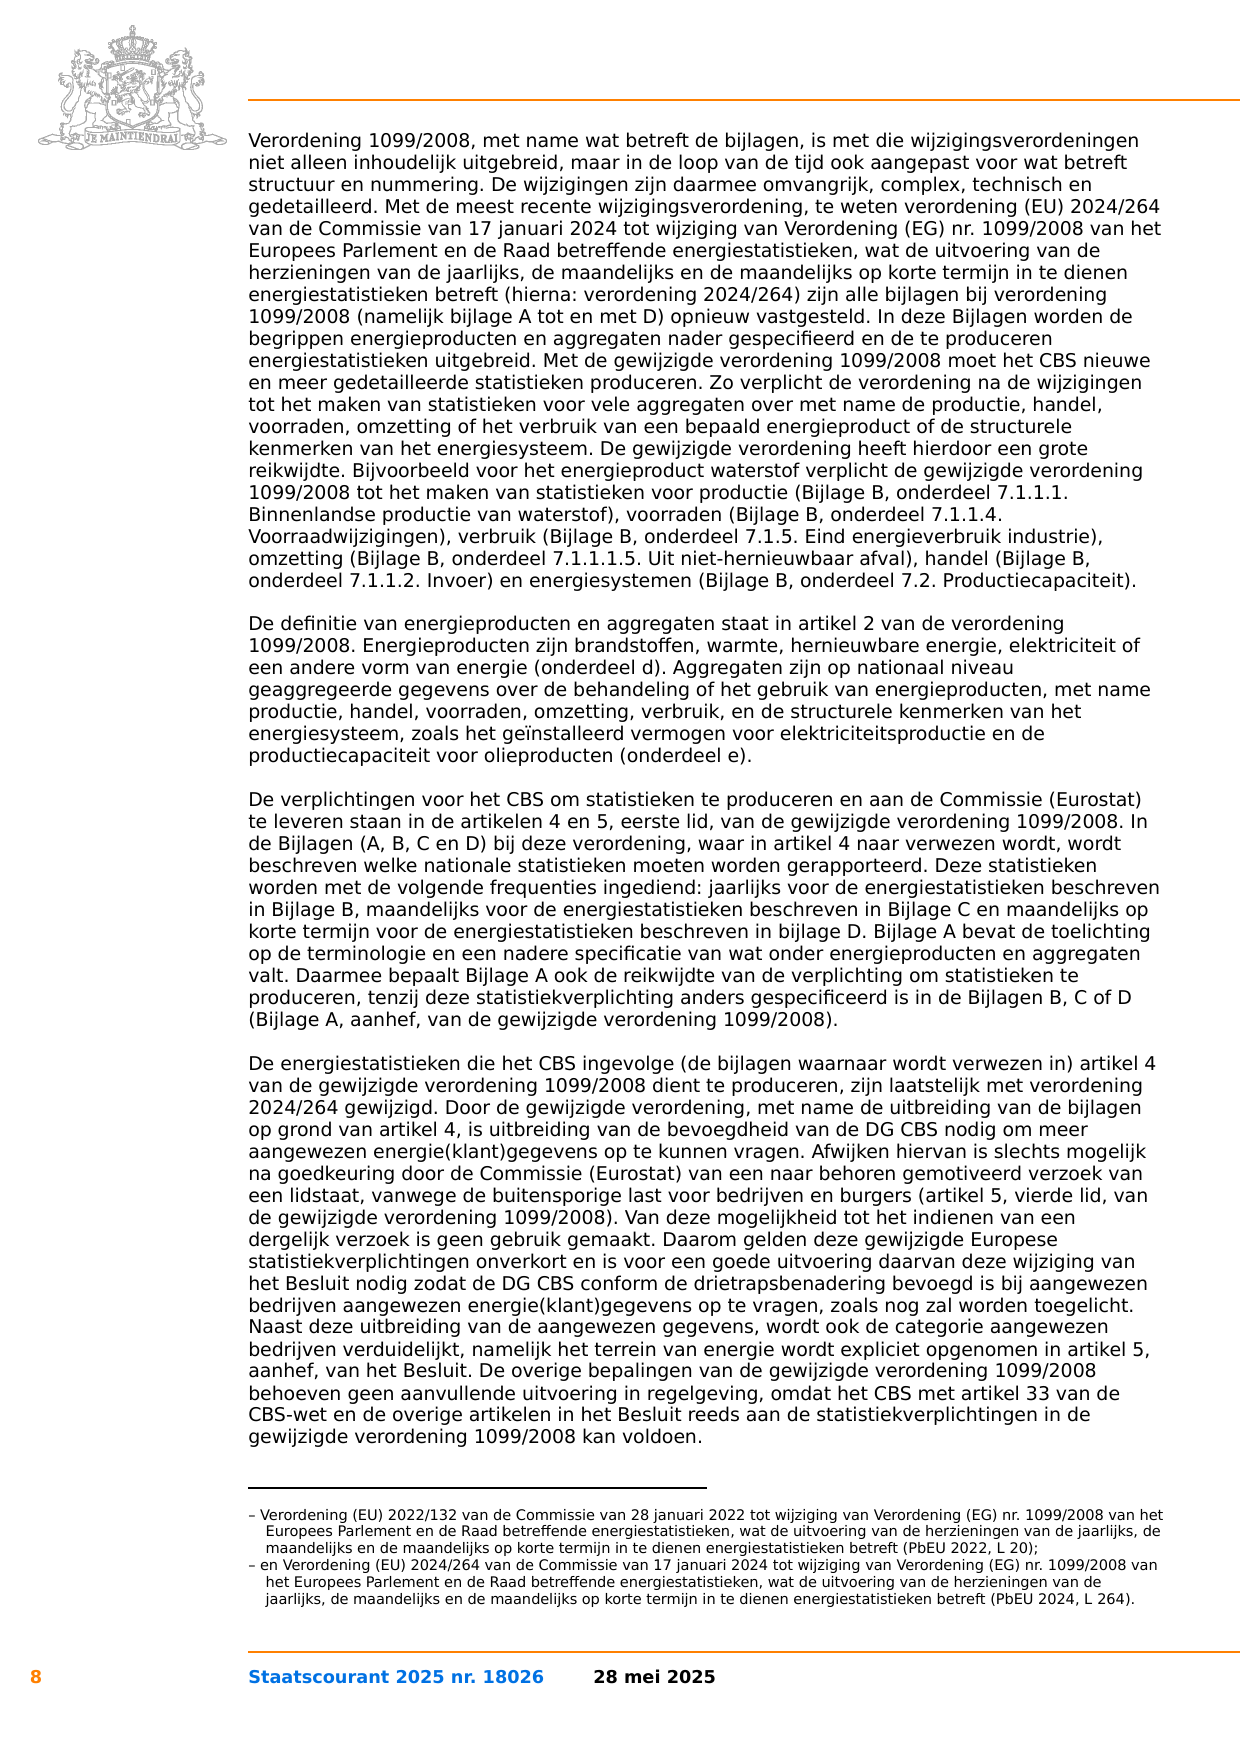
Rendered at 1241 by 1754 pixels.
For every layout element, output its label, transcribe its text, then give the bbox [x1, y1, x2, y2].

text De definitie van energieproducten en aggregaten staat in artikel 2 van de verordening 1099/2008. Energieproducten zijn brandstoffen, warmte, hernieuwbare energie, elektriciteit of een andere vorm van energie (onderdeel d). Aggregaten zijn op nationaal niveau geaggregeerde gegevens over de behandeling of het gebruik van energieproducten, met name productie, handel, voorraden, omzetting, verbruik, en de structurele kenmerken van het energiesysteem, zoals het geïnstalleerd vermogen voor elektriciteitsproductie en de productiecapaciteit voor olieproducten (onderdeel e). [248, 613, 1163, 767]
text – en Verordening (EU) 2024/264 van de Commissie van 17 januari 2024 tot wijziging van Verordening (EG) nr. 1099/2008 van het Europees Parlement en de Raad betreffende energiestatistieken, wat de uitvoering van de herzieningen van de jaarlijks, de maandelijks en de maandelijks op korte termijn in te dienen energiestatistieken betreft (PbEU 2024, L 264). [248, 1557, 1163, 1608]
picture [38, 25, 227, 150]
text De verplichtingen voor het CBS om statistieken te produceren en aan de Commissie (Eurostat) te leveren staan in de artikelen 4 en 5, eerste lid, van de gewijzigde verordening 1099/2008. In de Bijlagen (A, B, C en D) bij deze verordening, waar in artikel 4 naar verwezen wordt, wordt beschreven welke nationale statistieken moeten worden gerapporteerd. Deze statistieken worden met de volgende frequenties ingediend: jaarlijks voor de energiestatistieken beschreven in Bijlage B, maandelijks voor de energiestatistieken beschreven in Bijlage C en maandelijks op korte termijn voor de energiestatistieken beschreven in bijlage D. Bijlage A bevat de toelichting op de terminologie en een nadere specificatie van wat onder energieproducten en aggregaten valt. Daarmee bepaalt Bijlage A ook de reikwijdte van de verplichting om statistieken te produceren, tenzij deze statistiekverplichting anders gespecificeerd is in de Bijlagen B, C of D (Bijlage A, aanhef, van de gewijzigde verordening 1099/2008). [248, 789, 1163, 1031]
text Verordening 1099/2008, met name wat betreft de bijlagen, is met die wijzigingsverordeningen niet alleen inhoudelijk uitgebreid, maar in de loop van de tijd ook aangepast voor wat betreft structuur en nummering. De wijzigingen zijn daarmee omvangrijk, complex, technisch en gedetailleerd. Met de meest recente wijzigingsverordening, te weten verordening (EU) 2024/264 van de Commissie van 17 januari 2024 tot wijziging van Verordening (EG) nr. 1099/2008 van het Europees Parlement en de Raad betreffende energiestatistieken, wat de uitvoering van de herzieningen van de jaarlijks, de maandelijks en de maandelijks op korte termijn in te dienen energiestatistieken betreft (hierna: verordening 2024/264) zijn alle bijlagen bij verordening 1099/2008 (namelijk bijlage A tot en met D) opnieuw vastgesteld. In deze Bijlagen worden de begrippen energieproducten en aggregaten nader gespecifieerd en de te produceren energiestatistieken uitgebreid. Met de gewijzigde verordening 1099/2008 moet het CBS nieuwe en meer gedetailleerde statistieken produceren. Zo verplicht de verordening na de wijzigingen tot het maken van statistieken voor vele aggregaten over met name de productie, handel, voorraden, omzetting of het verbruik van een bepaald energieproduct of de structurele kenmerken van het energiesysteem. De gewijzigde verordening heeft hierdoor een grote reikwijdte. Bijvoorbeeld voor het energieproduct waterstof verplicht de gewijzigde verordening 1099/2008 tot het maken van statistieken voor productie (Bijlage B, onderdeel 7.1.1.1. Binnenlandse productie van waterstof), voorraden (Bijlage B, onderdeel 7.1.1.4. Voorraadwijzigingen), verbruik (Bijlage B, onderdeel 7.1.5. Eind energieverbruik industrie), omzetting (Bijlage B, onderdeel 7.1.1.1.5. Uit niet-hernieuwbaar afval), handel (Bijlage B, onderdeel 7.1.1.2. Invoer) en energiesystemen (Bijlage B, onderdeel 7.2. Productiecapaciteit). [248, 130, 1163, 591]
text – Verordening (EU) 2022/132 van de Commissie van 28 januari 2022 tot wijziging van Verordening (EG) nr. 1099/2008 van het Europees Parlement en de Raad betreffende energiestatistieken, wat de uitvoering van de herzieningen van de jaarlijks, de maandelijks en de maandelijks op korte termijn in te dienen energiestatistieken betreft (PbEU 2022, L 20); [248, 1507, 1163, 1557]
text De energiestatistieken die het CBS ingevolge (de bijlagen waarnaar wordt verwezen in) artikel 4 van de gewijzigde verordening 1099/2008 dient te produceren, zijn laatstelijk met verordening 2024/264 gewijzigd. Door de gewijzigde verordening, met name de uitbreiding van de bijlagen op grond van artikel 4, is uitbreiding van de bevoegdheid van de DG CBS nodig om meer aangewezen energie(klant)gegevens op te kunnen vragen. Afwijken hiervan is slechts mogelijk na goedkeuring door de Commissie (Eurostat) van een naar behoren gemotiveerd verzoek van een lidstaat, vanwege de buitensporige last voor bedrijven en burgers (artikel 5, vierde lid, van de gewijzigde verordening 1099/2008). Van deze mogelijkheid tot het indienen van een dergelijk verzoek is geen gebruik gemaakt. Daarom gelden deze gewijzigde Europese statistiekverplichtingen onverkort en is voor een goede uitvoering daarvan deze wijziging van het Besluit nodig zodat de DG CBS conform de drietrapsbenadering bevoegd is bij aangewezen bedrijven aangewezen energie(klant)gegevens op te vragen, zoals nog zal worden toegelicht. Naast deze uitbreiding van de aangewezen gegevens, wordt ook de categorie aangewezen bedrijven verduidelijkt, namelijk het terrein van energie wordt expliciet opgenomen in artikel 5, aanhef, van het Besluit. De overige bepalingen van de gewijzigde verordening 1099/2008 behoeven geen aanvullende uitvoering in regelgeving, omdat het CBS met artikel 33 van de CBS-wet en de overige artikelen in het Besluit reeds aan de statistiekverplichtingen in de gewijzigde verordening 1099/2008 kan voldoen. [248, 1053, 1163, 1448]
